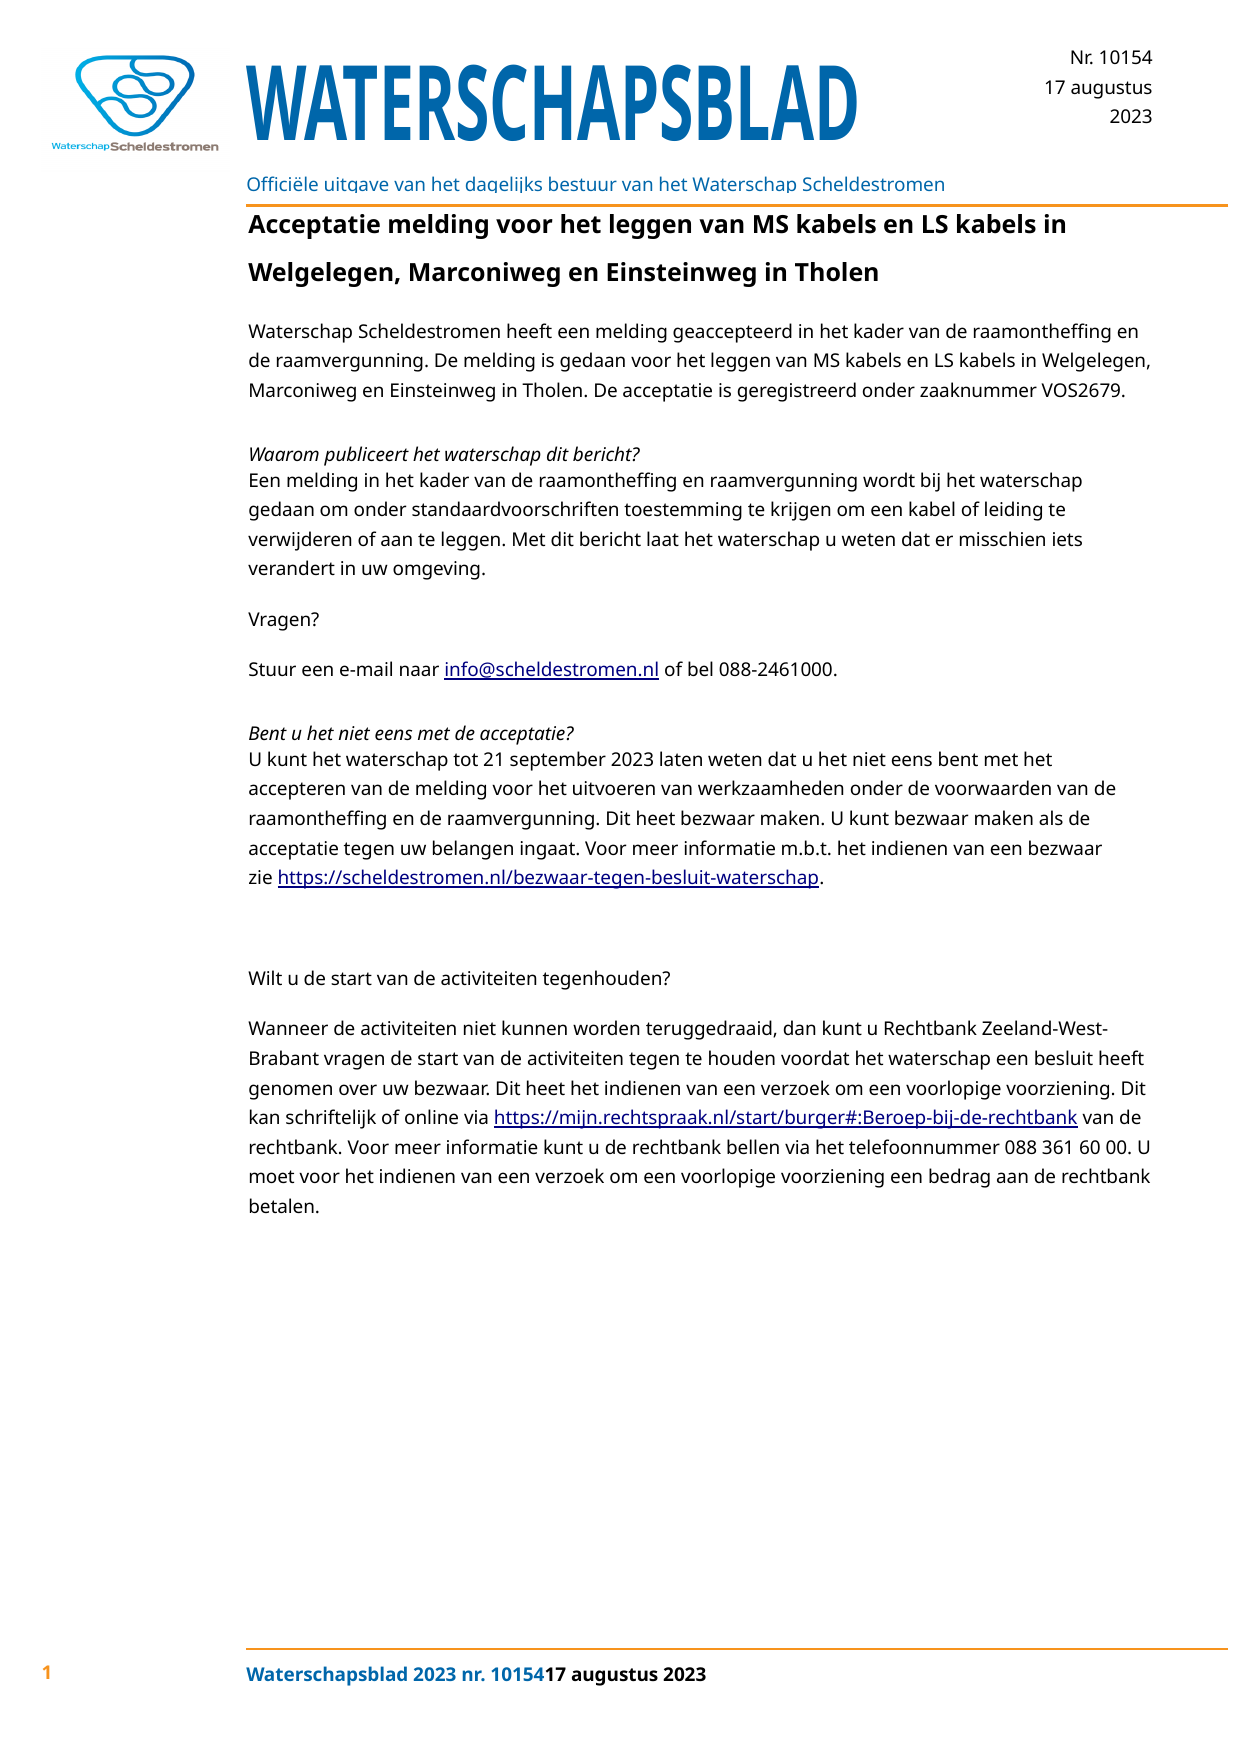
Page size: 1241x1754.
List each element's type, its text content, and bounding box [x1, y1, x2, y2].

text Wanneer de activiteiten niet kunnen worden teruggedraaid, dan kunt u Rechtbank Zeeland-West-Brabant vragen de start van de activiteiten tegen te houden voordat het waterschap een besluit heeft genomen over uw bezwaar. Dit heet het indienen van een verzoek om een voorlopige voorziening. Dit kan schriftelijk of online via https://mijn.rechtspraak.nl/start/burger#:Beroep-bij-de-rechtbank van de rechtbank. Voor meer informatie kunt u de rechtbank bellen via het telefoonnummer 088 361 60 00. U moet voor het indienen van een verzoek om een voorlopige voorziening een bedrag aan de rechtbank betalen. [248, 1016, 1152, 1219]
text Waarom publiceert het waterschap dit bericht? [248, 441, 1152, 467]
text Vragen? [248, 606, 1152, 632]
text Wilt u de start van de activiteiten tegenhouden? [248, 965, 1152, 991]
text Waterschap Scheldestromen heeft een melding geaccepteerd in het kader van de raamontheffing en de raamvergunning. De melding is gedaan voor het leggen van MS kabels en LS kabels in Welgelegen, Marconiweg en Einsteinweg in Tholen. De acceptatie is geregistreerd onder zaaknummer VOS2679. [248, 318, 1152, 403]
text Acceptatie melding voor het leggen van MS kabels en LS kabels in Welgelegen, Marconiweg en Einsteinweg in Tholen [248, 207, 1152, 288]
text U kunt het waterschap tot 21 september 2023 laten weten dat u het niet eens bent met het accepteren van de melding voor het uitvoeren van werkzaamheden onder de voorwaarden van de raamontheffing en de raamvergunning. Dit heet bezwaar maken. U kunt bezwaar maken als de acceptatie tegen uw belangen ingaat. Voor meer informatie m.b.t. het indienen van een bezwaar zie https://scheldestromen.nl/bezwaar-tegen-besluit-waterschap. [248, 746, 1152, 890]
text Stuur een e-mail naar info@scheldestromen.nl of bel 088-2461000. [248, 656, 1152, 682]
text Een melding in het kader van de raamontheffing en raamvergunning wordt bij het waterschap gedaan om onder standaardvoorschriften toestemming te krijgen om een kabel of leiding te verwijderen of aan te leggen. Met dit bericht laat het waterschap u weten dat er misschien iets verandert in uw omgeving. [248, 467, 1152, 581]
picture [41, 47, 231, 172]
text Bent u het niet eens met de acceptatie? [248, 720, 1152, 746]
